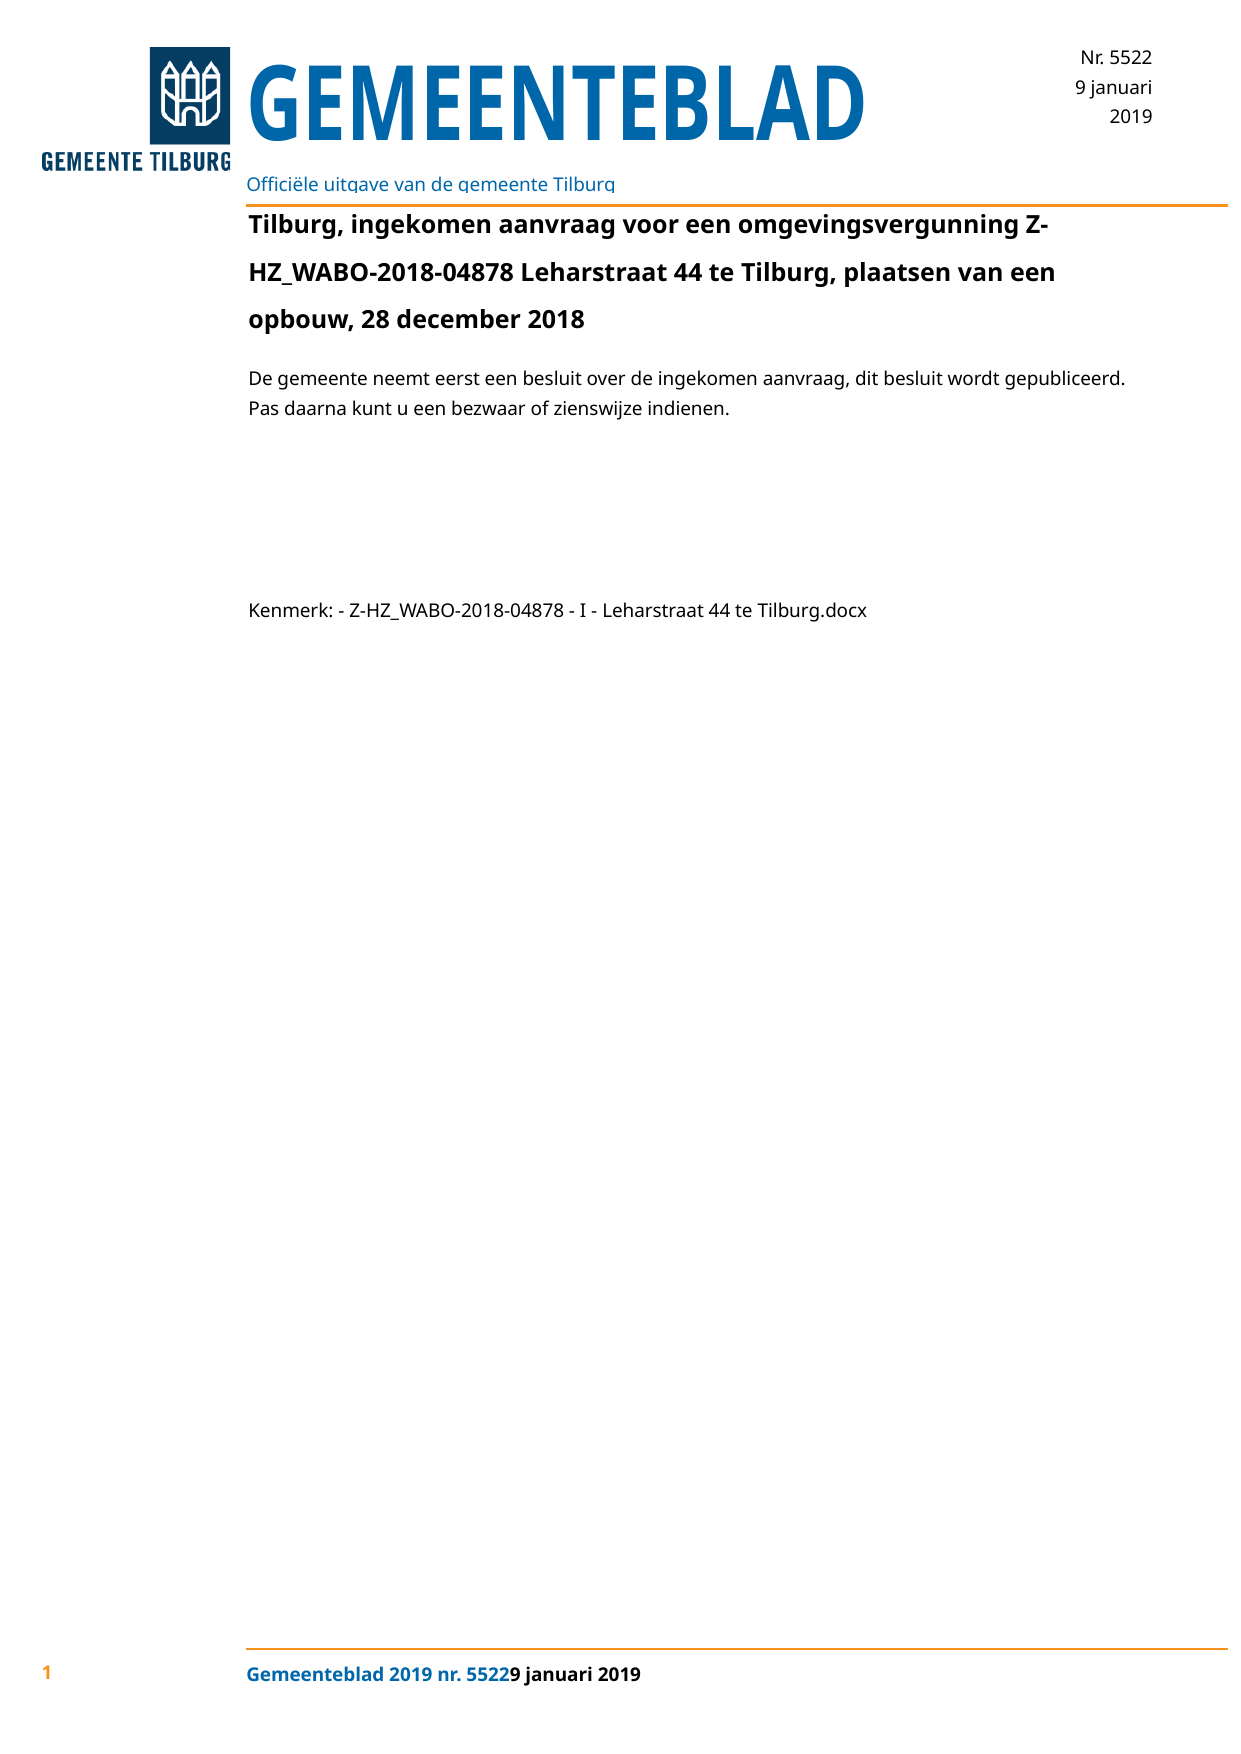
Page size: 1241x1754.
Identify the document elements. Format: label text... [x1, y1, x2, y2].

picture [41, 47, 231, 172]
text De gemeente neemt eerst een besluit over de ingekomen aanvraag, dit besluit wordt gepubliceerd. Pas daarna kunt u een bezwaar of zienswijze indienen. [248, 366, 1152, 421]
text Kenmerk: - Z-HZ_WABO-2018-04878 - I - Leharstraat 44 te Tilburg.docx [248, 597, 1152, 622]
text Tilburg, ingekomen aanvraag voor een omgevingsvergunning Z-HZ_WABO-2018-04878 Leharstraat 44 te Tilburg, plaatsen van een opbouw, 28 december 2018 [248, 207, 1152, 336]
